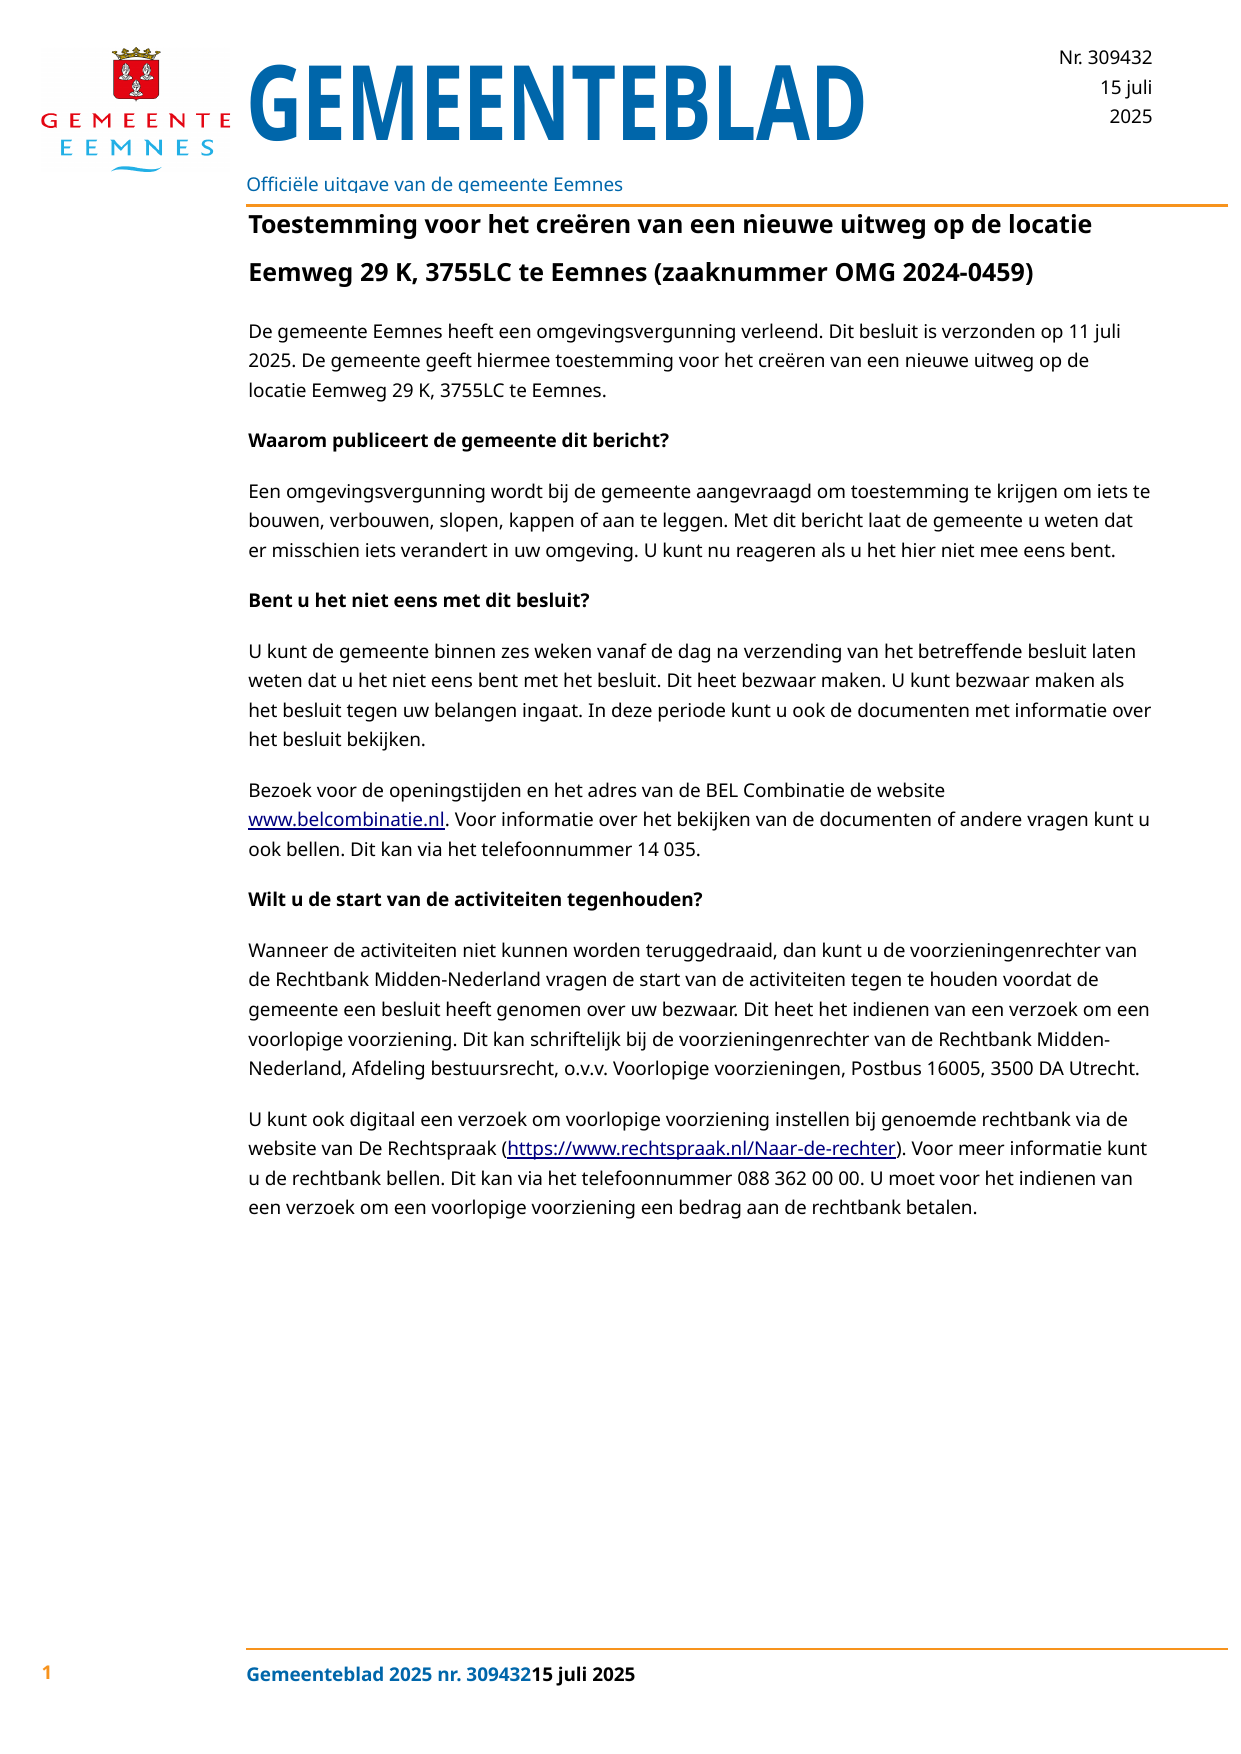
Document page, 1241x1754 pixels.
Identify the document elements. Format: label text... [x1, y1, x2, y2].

text U kunt ook digitaal een verzoek om voorlopige voorziening instellen bij genoemde rechtbank via de website van De Rechtspraak (https://www.rechtspraak.nl/Naar-de-rechter). Voor meer informatie kunt u de rechtbank bellen. Dit kan via het telefoonnummer 088 362 00 00. U moet voor het indienen van een verzoek om een voorlopige voorziening een bedrag aan de rechtbank betalen. [248, 1106, 1152, 1220]
text Waarom publiceert de gemeente dit bericht? [248, 427, 1152, 453]
text Wilt u de start van de activiteiten tegenhouden? [248, 887, 1152, 912]
text De gemeente Eemnes heeft een omgevingsvergunning verleend. Dit besluit is verzonden op 11 juli 2025. De gemeente geeft hiermee toestemming voor het creëren van een nieuwe uitweg op de locatie Eemweg 29 K, 3755LC te Eemnes. [248, 318, 1152, 403]
text Bezoek voor de openingstijden en het adres van de BEL Combinatie de website www.belcombinatie.nl. Voor informatie over het bekijken van de documenten of andere vragen kunt u ook bellen. Dit kan via het telefoonnummer 14 035. [248, 777, 1152, 862]
text Toestemming voor het creëren van een nieuwe uitweg op de locatie Eemweg 29 K, 3755LC te Eemnes (zaaknummer OMG 2024-0459) [248, 207, 1152, 288]
text Bent u het niet eens met dit besluit? [248, 587, 1152, 613]
text Wanneer de activiteiten niet kunnen worden teruggedraaid, dan kunt u de voorzieningenrechter van de Rechtbank Midden-Nederland vragen de start van de activiteiten tegen te houden voordat de gemeente een besluit heeft genomen over uw bezwaar. Dit heet het indienen van een verzoek om een voorlopige voorziening. Dit kan schriftelijk bij de voorzieningenrechter van de Rechtbank Midden-Nederland, Afdeling bestuursrecht, o.v.v. Voorlopige voorzieningen, Postbus 16005, 3500 DA Utrecht. [248, 937, 1152, 1081]
text U kunt de gemeente binnen zes weken vanaf de dag na verzending van het betreffende besluit laten weten dat u het niet eens bent met het besluit. Dit heet bezwaar maken. U kunt bezwaar maken als het besluit tegen uw belangen ingaat. In deze periode kunt u ook de documenten met informatie over het besluit bekijken. [248, 638, 1152, 752]
picture [41, 47, 231, 172]
text Een omgevingsvergunning wordt bij de gemeente aangevraagd om toestemming te krijgen om iets te bouwen, verbouwen, slopen, kappen of aan te leggen. Met dit bericht laat de gemeente u weten dat er misschien iets verandert in uw omgeving. U kunt nu reageren als u het hier niet mee eens bent. [248, 478, 1152, 563]
